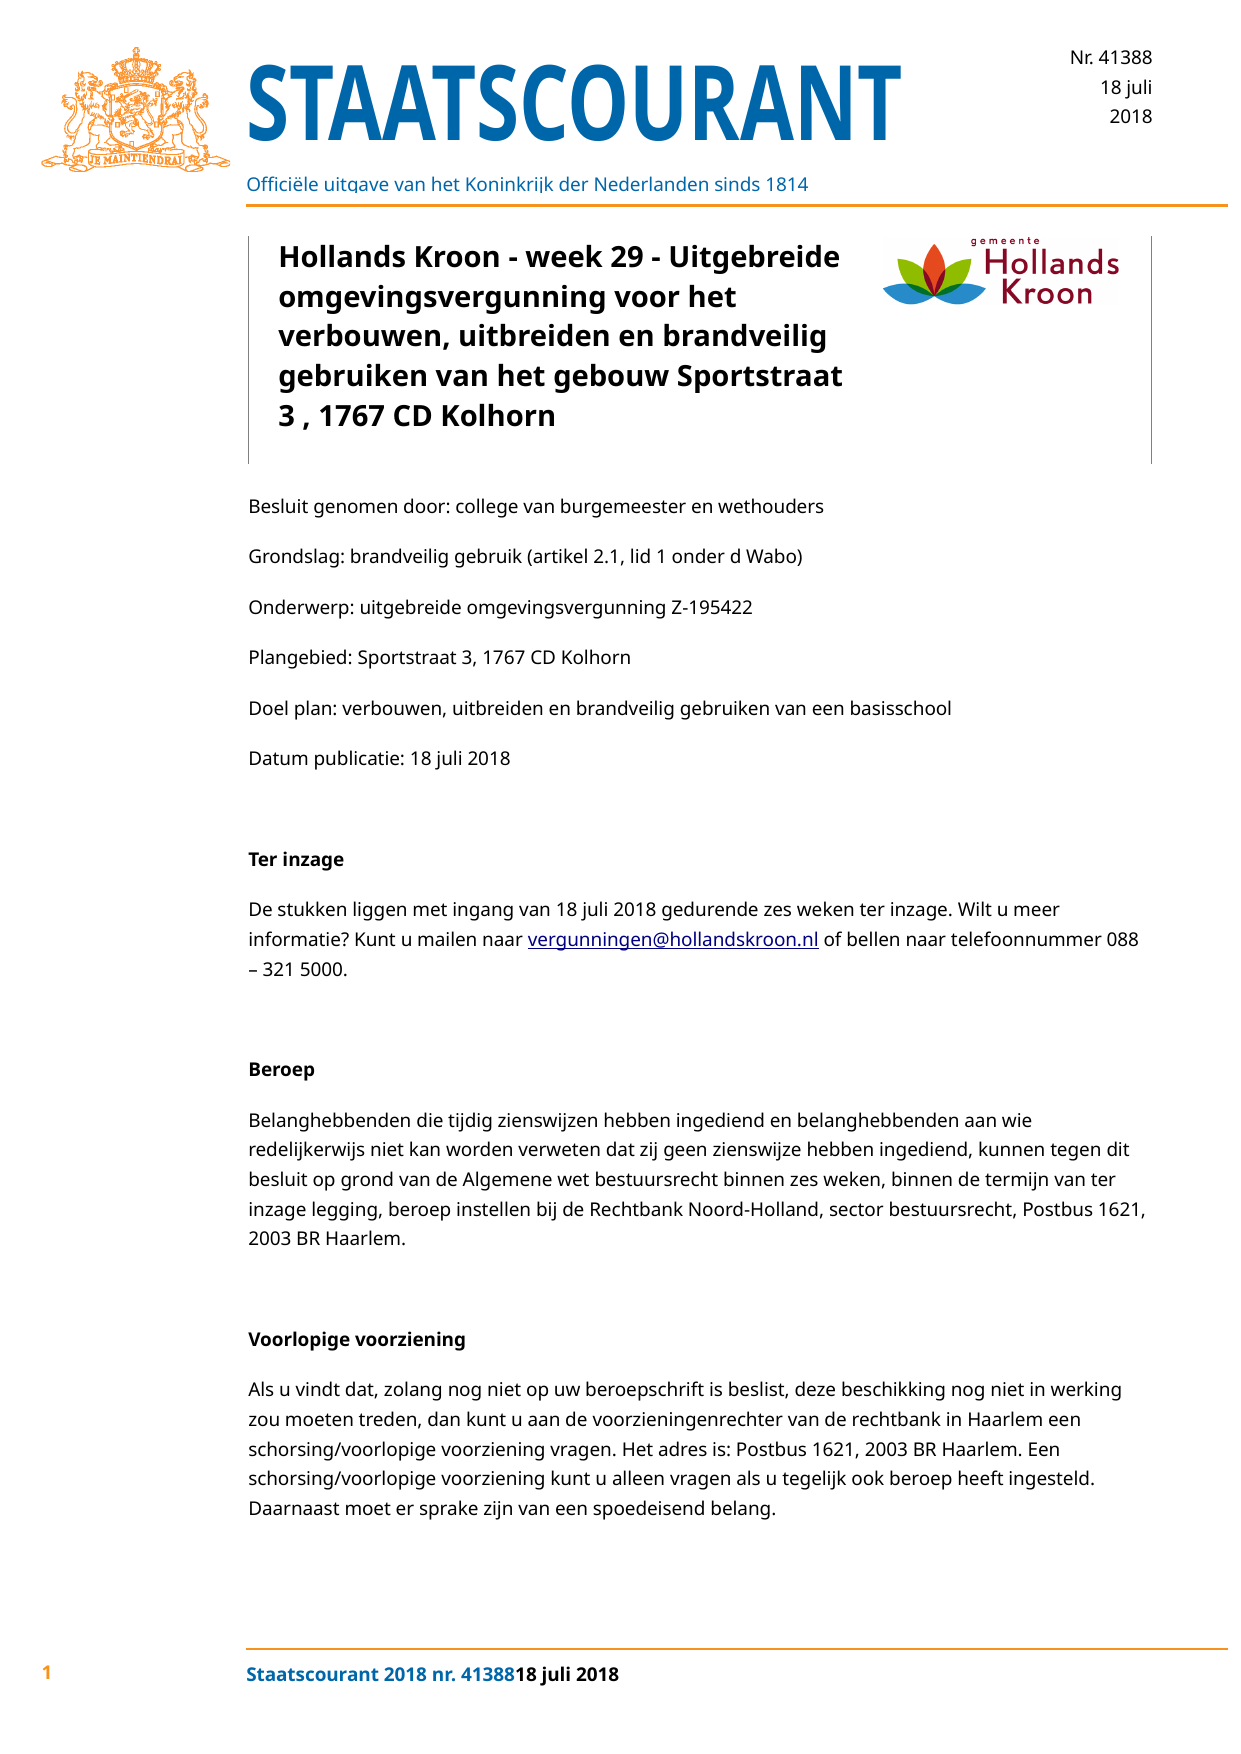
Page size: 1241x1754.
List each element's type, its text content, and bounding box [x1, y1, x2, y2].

table_header [850, 236, 1151, 464]
text Als u vindt dat, zolang nog niet op uw beroepschrift is beslist, deze beschikking nog niet in werking zou moeten treden, dan kunt u aan de voorzieningenrechter van de rechtbank in Haarlem een schorsing/voorlopige voorziening vragen. Het adres is: Postbus 1621, 2003 BR Haarlem. Een schorsing/voorlopige voorziening kunt u alleen vragen als u tegelijk ook beroep heeft ingesteld. Daarnaast moet er sprake zijn van een spoedeisend belang. [248, 1377, 1152, 1521]
text Plangebied: Sportstraat 3, 1767 CD Kolhorn [248, 644, 1152, 670]
text Grondslag: brandveilig gebruik (artikel 2.1, lid 1 onder d Wabo) [248, 544, 1152, 569]
text Voorlopige voorziening [248, 1326, 1152, 1352]
text Doel plan: verbouwen, uitbreiden en brandveilig gebruiken van een basisschool [248, 695, 1152, 721]
text De stukken liggen met ingang van 18 juli 2018 gedurende zes weken ter inzage. Wilt u meer informatie? Kunt u mailen naar vergunningen@hollandskroon.nl of bellen naar telefoonnummer 088 – 321 5000. [248, 897, 1152, 982]
picture [882, 236, 1119, 305]
text Ter inzage [248, 846, 1152, 872]
text Onderwerp: uitgebreide omgevingsvergunning Z-195422 [248, 594, 1152, 620]
text Datum publicatie: 18 juli 2018 [248, 745, 1152, 771]
text Besluit genomen door: college van burgemeester en wethouders [248, 493, 1152, 519]
text Belanghebbenden die tijdig zienswijzen hebben ingediend en belanghebbenden aan wie redelijkerwijs niet kan worden verweten dat zij geen zienswijze hebben ingediend, kunnen tegen dit besluit op grond van de Algemene wet bestuursrecht binnen zes weken, binnen de termijn van ter inzage legging, beroep instellen bij de Rechtbank Noord-Holland, sector bestuursrecht, Postbus 1621, 2003 BR Haarlem. [248, 1107, 1152, 1251]
table_header Hollands Kroon - week 29 - Uitgebreide omgevingsvergunning voor het verbouwen, uitbreiden en brandveilig gebruiken van het gebouw Sportstraat 3 , 1767 CD Kolhorn [249, 236, 850, 464]
text Beroep [248, 1057, 1152, 1082]
picture [41, 47, 231, 172]
